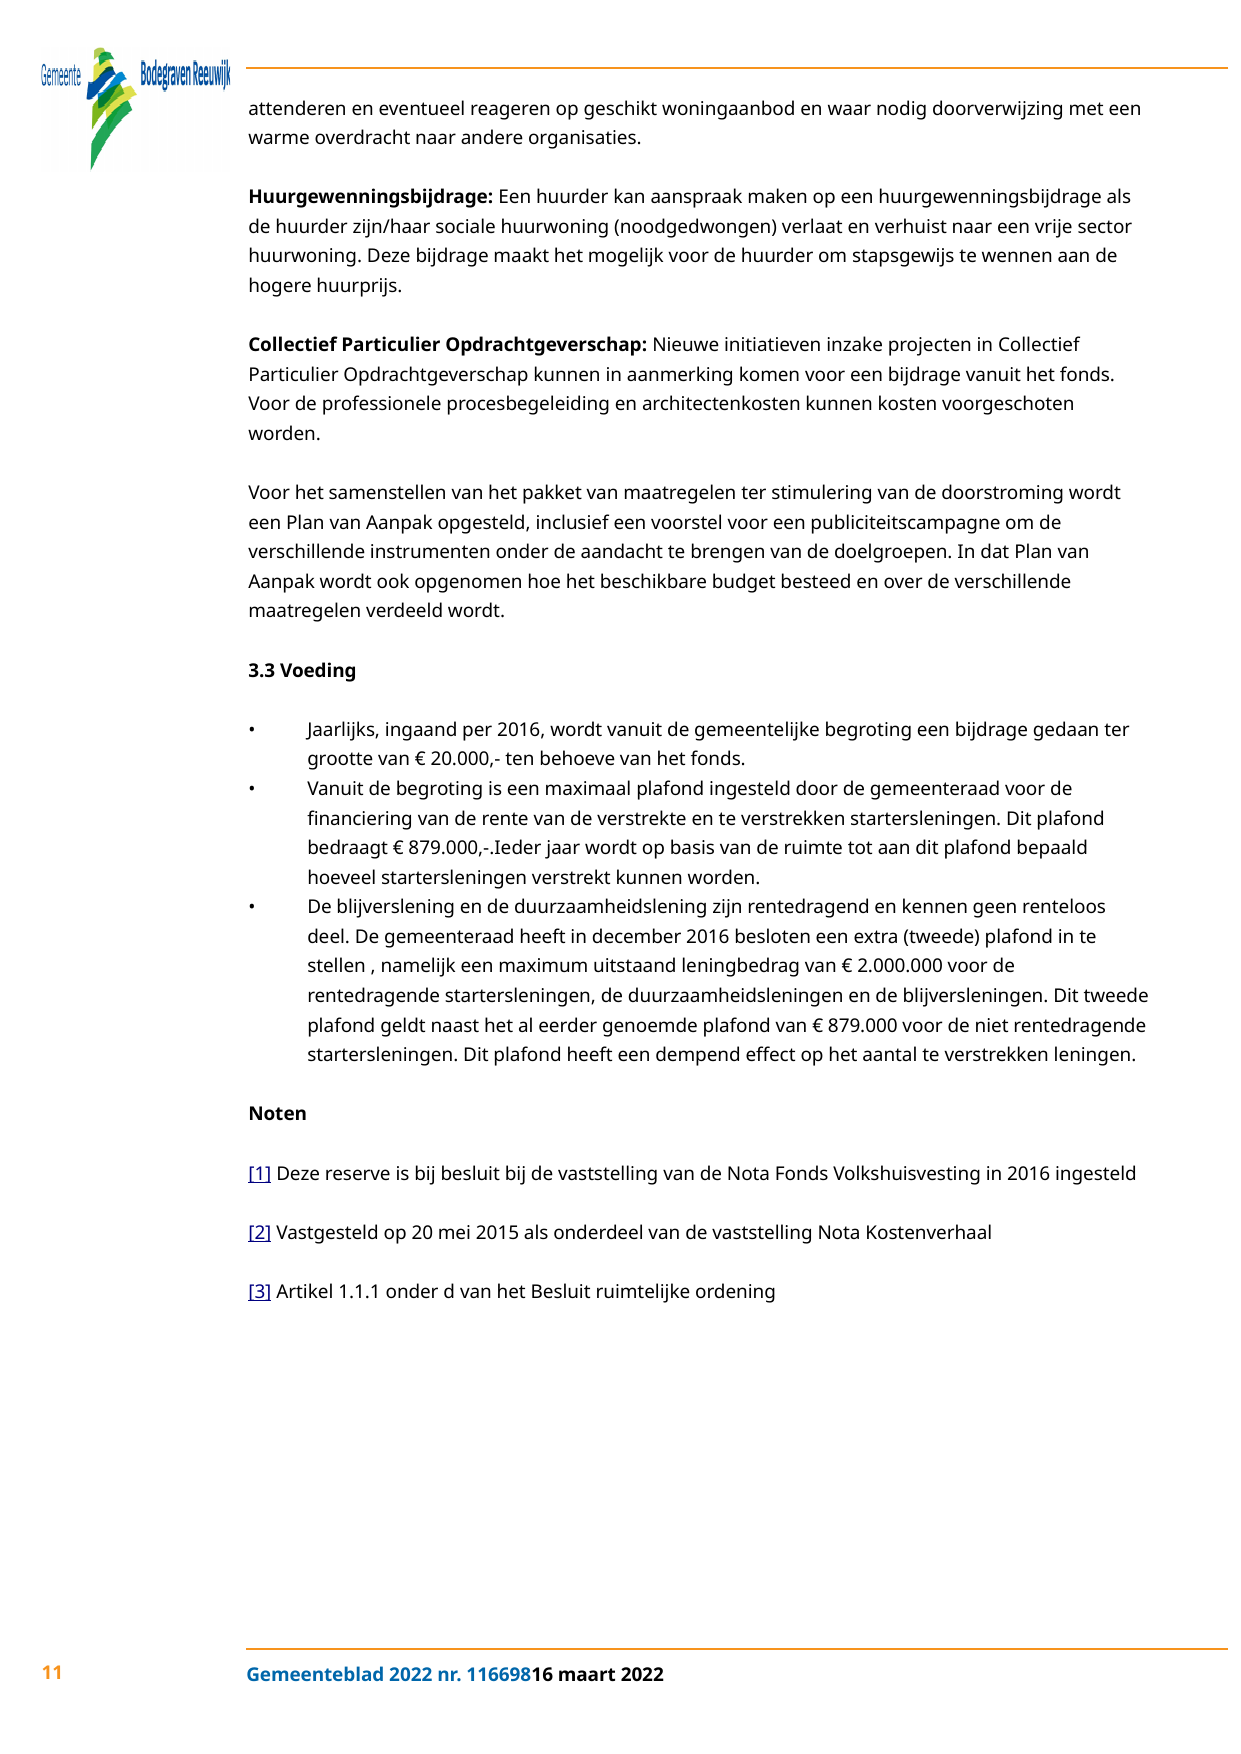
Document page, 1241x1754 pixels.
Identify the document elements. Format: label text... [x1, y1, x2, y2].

text [2] Vastgesteld op 20 mei 2015 als onderdeel van de vaststelling Nota Kostenverhaal [248, 1219, 1152, 1245]
list Vanuit de begroting is een maximaal plafond ingesteld door de gemeenteraad voor de financiering van de rente van de verstrekte en te verstrekken startersleningen. Dit plafond bedraagt € 879.000,-.Ieder jaar wordt op basis van de ruimte tot aan dit plafond bepaald hoeveel startersleningen verstrekt kunnen worden. [248, 775, 1152, 890]
picture [41, 47, 231, 172]
list De blijverslening en de duurzaamheidslening zijn rentedragend en kennen geen renteloos deel. De gemeenteraad heeft in december 2016 besloten een extra (tweede) plafond in te stellen , namelijk een maximum uitstaand leningbedrag van € 2.000.000 voor de rentedragende startersleningen, de duurzaamheidsleningen en de blijversleningen. Dit tweede plafond geldt naast het al eerder genoemde plafond van € 879.000 voor de niet rentedragende startersleningen. Dit plafond heeft een dempend effect op het aantal te verstrekken leningen. [248, 893, 1152, 1067]
text attenderen en eventueel reageren op geschikt woningaanbod en waar nodig doorverwijzing met een warme overdracht naar andere organisaties. [248, 95, 1152, 150]
text 3.3 Voeding [248, 657, 1152, 683]
list Jaarlijks, ingaand per 2016, wordt vanuit de gemeentelijke begroting een bijdrage gedaan ter grootte van € 20.000,- ten behoeve van het fonds. [248, 716, 1152, 771]
text Noten [248, 1101, 1152, 1126]
text Voor het samenstellen van het pakket van maatregelen ter stimulering van de doorstroming wordt een Plan van Aanpak opgesteld, inclusief een voorstel voor een publiciteitscampagne om de verschillende instrumenten onder de aandacht te brengen van de doelgroepen. In dat Plan van Aanpak wordt ook opgenomen hoe het beschikbare budget besteed en over de verschillende maatregelen verdeeld wordt. [248, 479, 1152, 623]
text [3] Artikel 1.1.1 onder d van het Besluit ruimtelijke ordening [248, 1278, 1152, 1304]
text Huurgewenningsbijdrage: Een huurder kan aanspraak maken op een huurgewenningsbijdrage als de huurder zijn/haar sociale huurwoning (noodgedwongen) verlaat en verhuist naar een vrije sector huurwoning. Deze bijdrage maakt het mogelijk voor de huurder om stapsgewijs te wennen aan de hogere huurprijs. [248, 183, 1152, 298]
text Collectief Particulier Opdrachtgeverschap: Nieuwe initiatieven inzake projecten in Collectief Particulier Opdrachtgeverschap kunnen in aanmerking komen voor een bijdrage vanuit het fonds. Voor de professionele procesbegeleiding en architectenkosten kunnen kosten voorgeschoten worden. [248, 331, 1152, 446]
text [1] Deze reserve is bij besluit bij de vaststelling van de Nota Fonds Volkshuisvesting in 2016 ingesteld [248, 1160, 1152, 1186]
